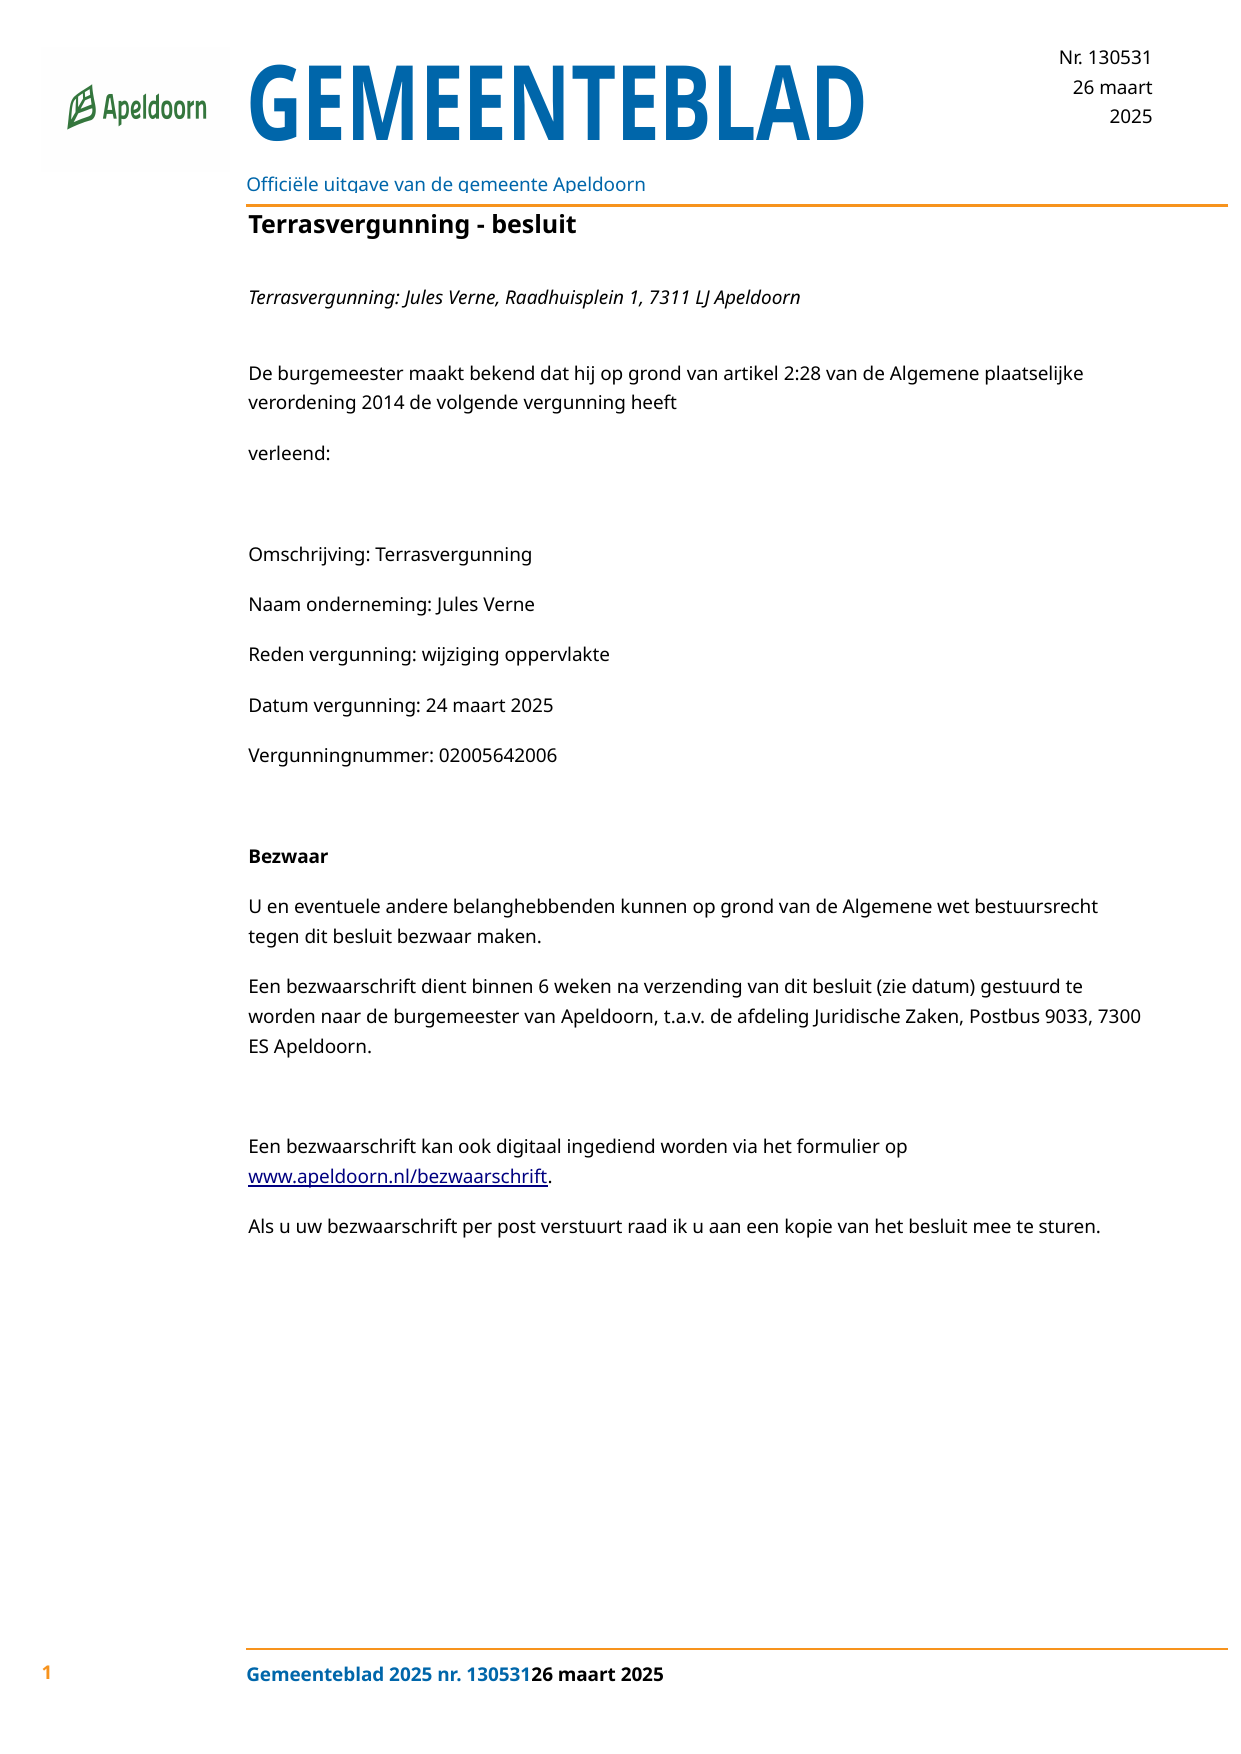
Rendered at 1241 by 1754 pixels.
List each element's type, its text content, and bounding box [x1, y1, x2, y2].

text Vergunningnummer: 02005642006 [248, 742, 1152, 768]
text Terrasvergunning - besluit [248, 207, 1152, 241]
picture [41, 47, 231, 172]
text Terrasvergunning: Jules Verne, Raadhuisplein 1, 7311 LJ Apeldoorn [248, 284, 1152, 309]
text Als u uw bezwaarschrift per post verstuurt raad ik u aan een kopie van het besluit mee te sturen. [248, 1214, 1152, 1239]
text U en eventuele andere belanghebbenden kunnen op grond van de Algemene wet bestuursrecht tegen dit besluit bezwaar maken. [248, 894, 1152, 949]
text De burgemeester maakt bekend dat hij op grond van artikel 2:28 van de Algemene plaatselijke verordening 2014 de volgende vergunning heeft [248, 360, 1152, 415]
text Naam onderneming: Jules Verne [248, 591, 1152, 617]
text Datum vergunning: 24 maart 2025 [248, 692, 1152, 718]
text verleend: [248, 440, 1152, 466]
text Omschrijving: Terrasvergunning [248, 541, 1152, 567]
text Een bezwaarschrift kan ook digitaal ingediend worden via het formulier op www.apeldoorn.nl/bezwaarschrift. [248, 1134, 1152, 1189]
text Bezwaar [248, 843, 1152, 869]
text Een bezwaarschrift dient binnen 6 weken na verzending van dit besluit (zie datum) gestuurd te worden naar de burgemeester van Apeldoorn, t.a.v. de afdeling Juridische Zaken, Postbus 9033, 7300 ES Apeldoorn. [248, 974, 1152, 1059]
text Reden vergunning: wijziging oppervlakte [248, 642, 1152, 667]
